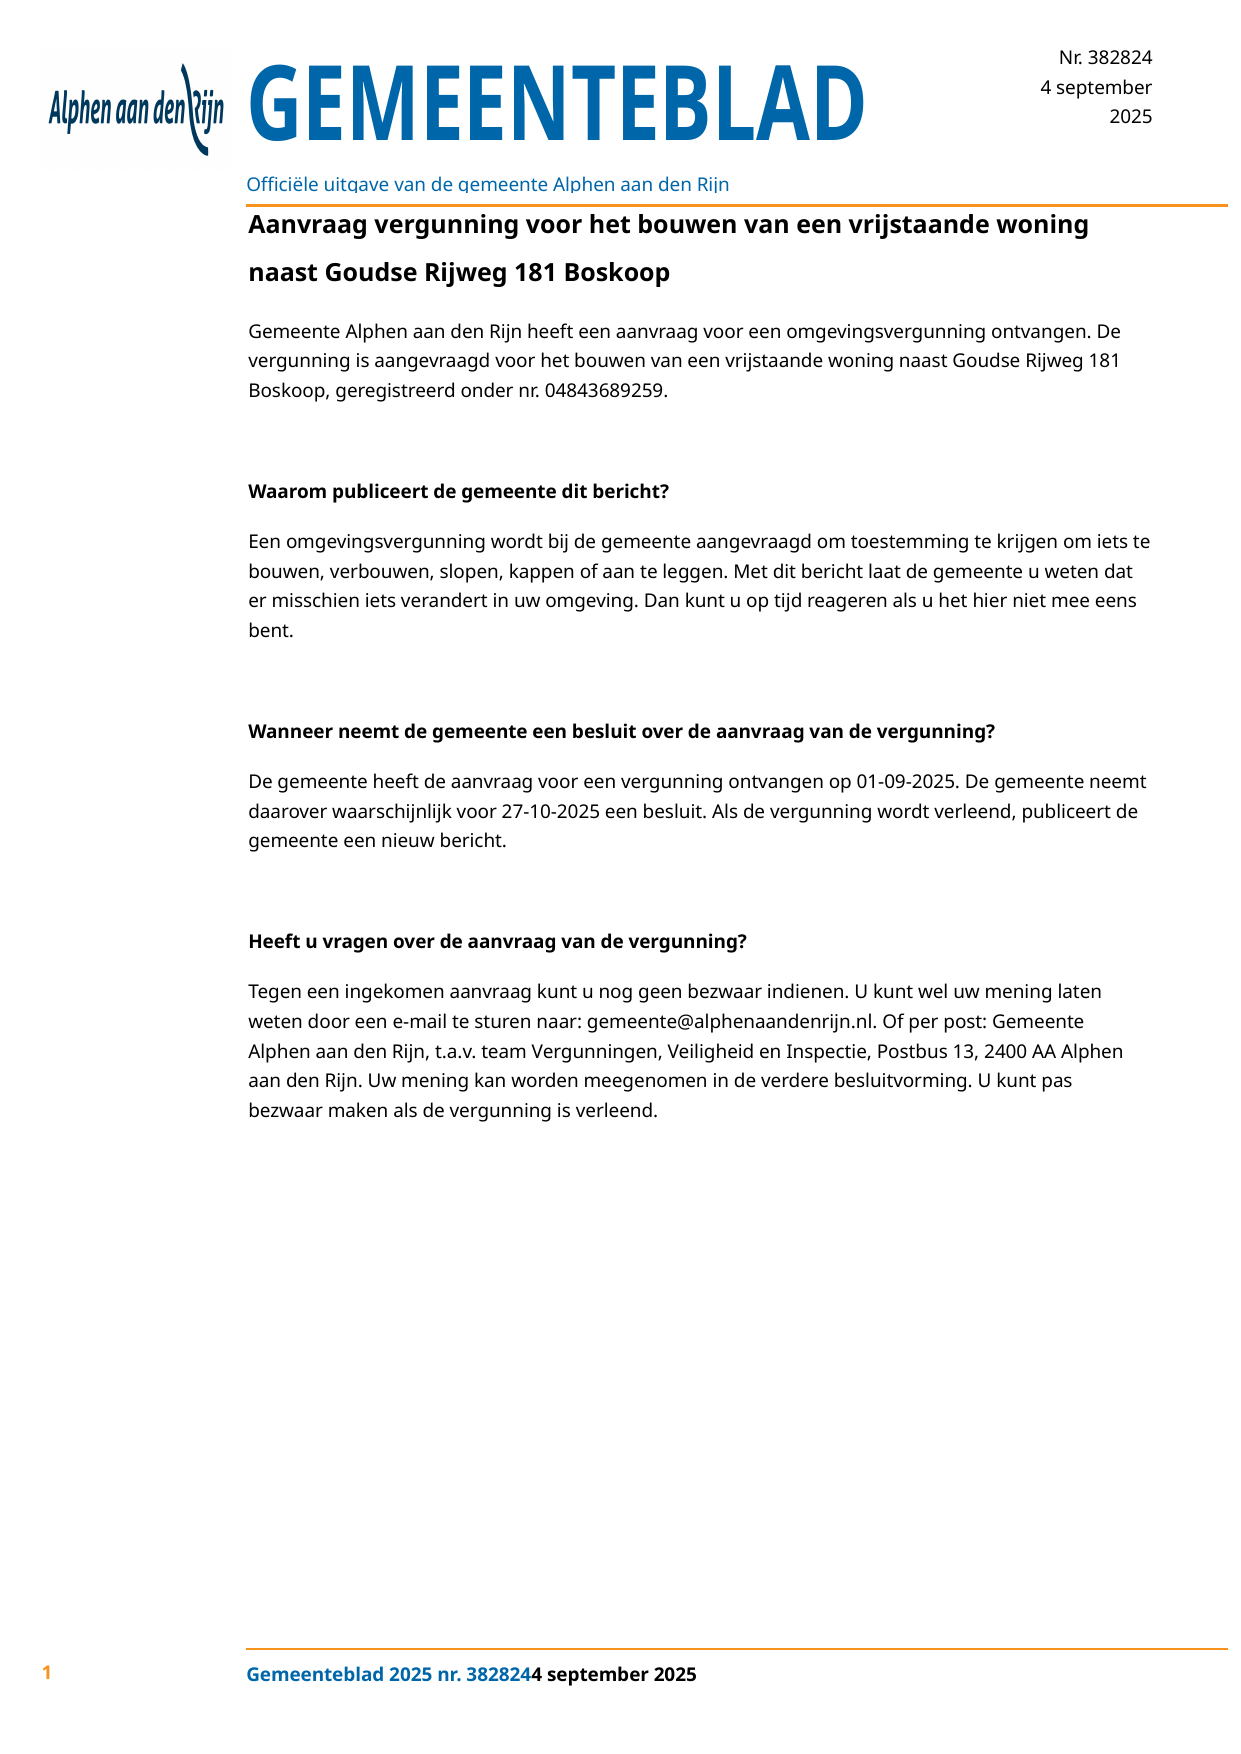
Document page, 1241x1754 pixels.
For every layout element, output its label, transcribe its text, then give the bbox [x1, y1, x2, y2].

text Waarom publiceert de gemeente dit bericht? [248, 478, 1152, 504]
text Gemeente Alphen aan den Rijn heeft een aanvraag voor een omgevingsvergunning ontvangen. De vergunning is aangevraagd voor het bouwen van een vrijstaande woning naast Goudse Rijweg 181 Boskoop, geregistreerd onder nr. 04843689259. [248, 318, 1152, 403]
picture [41, 47, 231, 172]
text De gemeente heeft de aanvraag voor een vergunning ontvangen op 01-09-2025. De gemeente neemt daarover waarschijnlijk voor 27-10-2025 een besluit. Als de vergunning wordt verleend, publiceert de gemeente een nieuw bericht. [248, 768, 1152, 853]
text Heeft u vragen over de aanvraag van de vergunning? [248, 928, 1152, 954]
text Wanneer neemt de gemeente een besluit over de aanvraag van de vergunning? [248, 718, 1152, 744]
text Een omgevingsvergunning wordt bij de gemeente aangevraagd om toestemming te krijgen om iets te bouwen, verbouwen, slopen, kappen of aan te leggen. Met dit bericht laat de gemeente u weten dat er misschien iets verandert in uw omgeving. Dan kunt u op tijd reageren als u het hier niet mee eens bent. [248, 528, 1152, 643]
text Aanvraag vergunning voor het bouwen van een vrijstaande woning naast Goudse Rijweg 181 Boskoop [248, 207, 1152, 288]
text Tegen een ingekomen aanvraag kunt u nog geen bezwaar indienen. U kunt wel uw mening laten weten door een e-mail te sturen naar: gemeente@alphenaandenrijn.nl. Of per post: Gemeente Alphen aan den Rijn, t.a.v. team Vergunningen, Veiligheid en Inspectie, Postbus 13, 2400 AA Alphen aan den Rijn. Uw mening kan worden meegenomen in de verdere besluitvorming. U kunt pas bezwaar maken als de vergunning is verleend. [248, 979, 1152, 1123]
